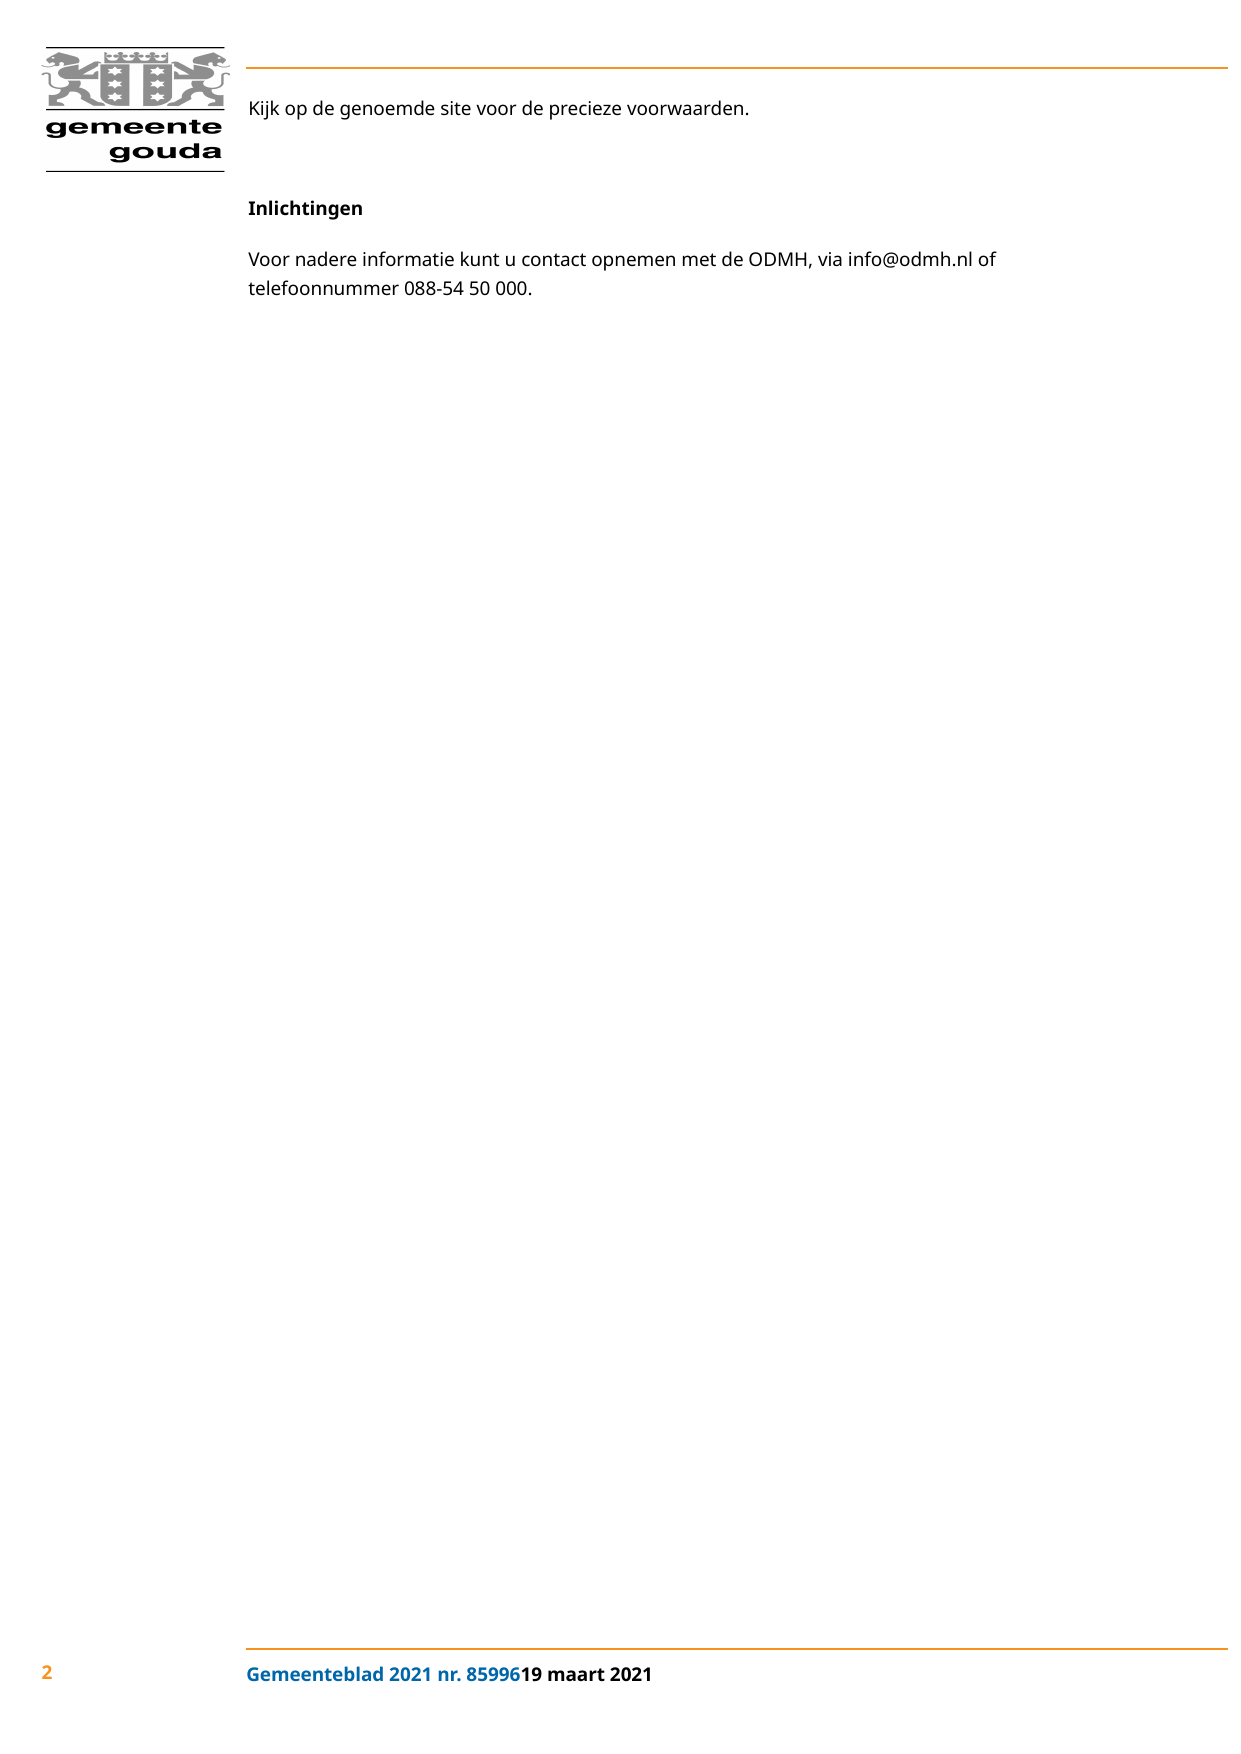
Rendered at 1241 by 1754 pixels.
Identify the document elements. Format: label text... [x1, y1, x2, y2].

picture [41, 47, 231, 172]
text Kijk op de genoemde site voor de precieze voorwaarden. [248, 95, 1152, 121]
text Voor nadere informatie kunt u contact opnemen met de ODMH, via info@odmh.nl of telefoonnummer 088-54 50 000. [248, 246, 1152, 301]
text Inlichtingen [248, 196, 1152, 221]
